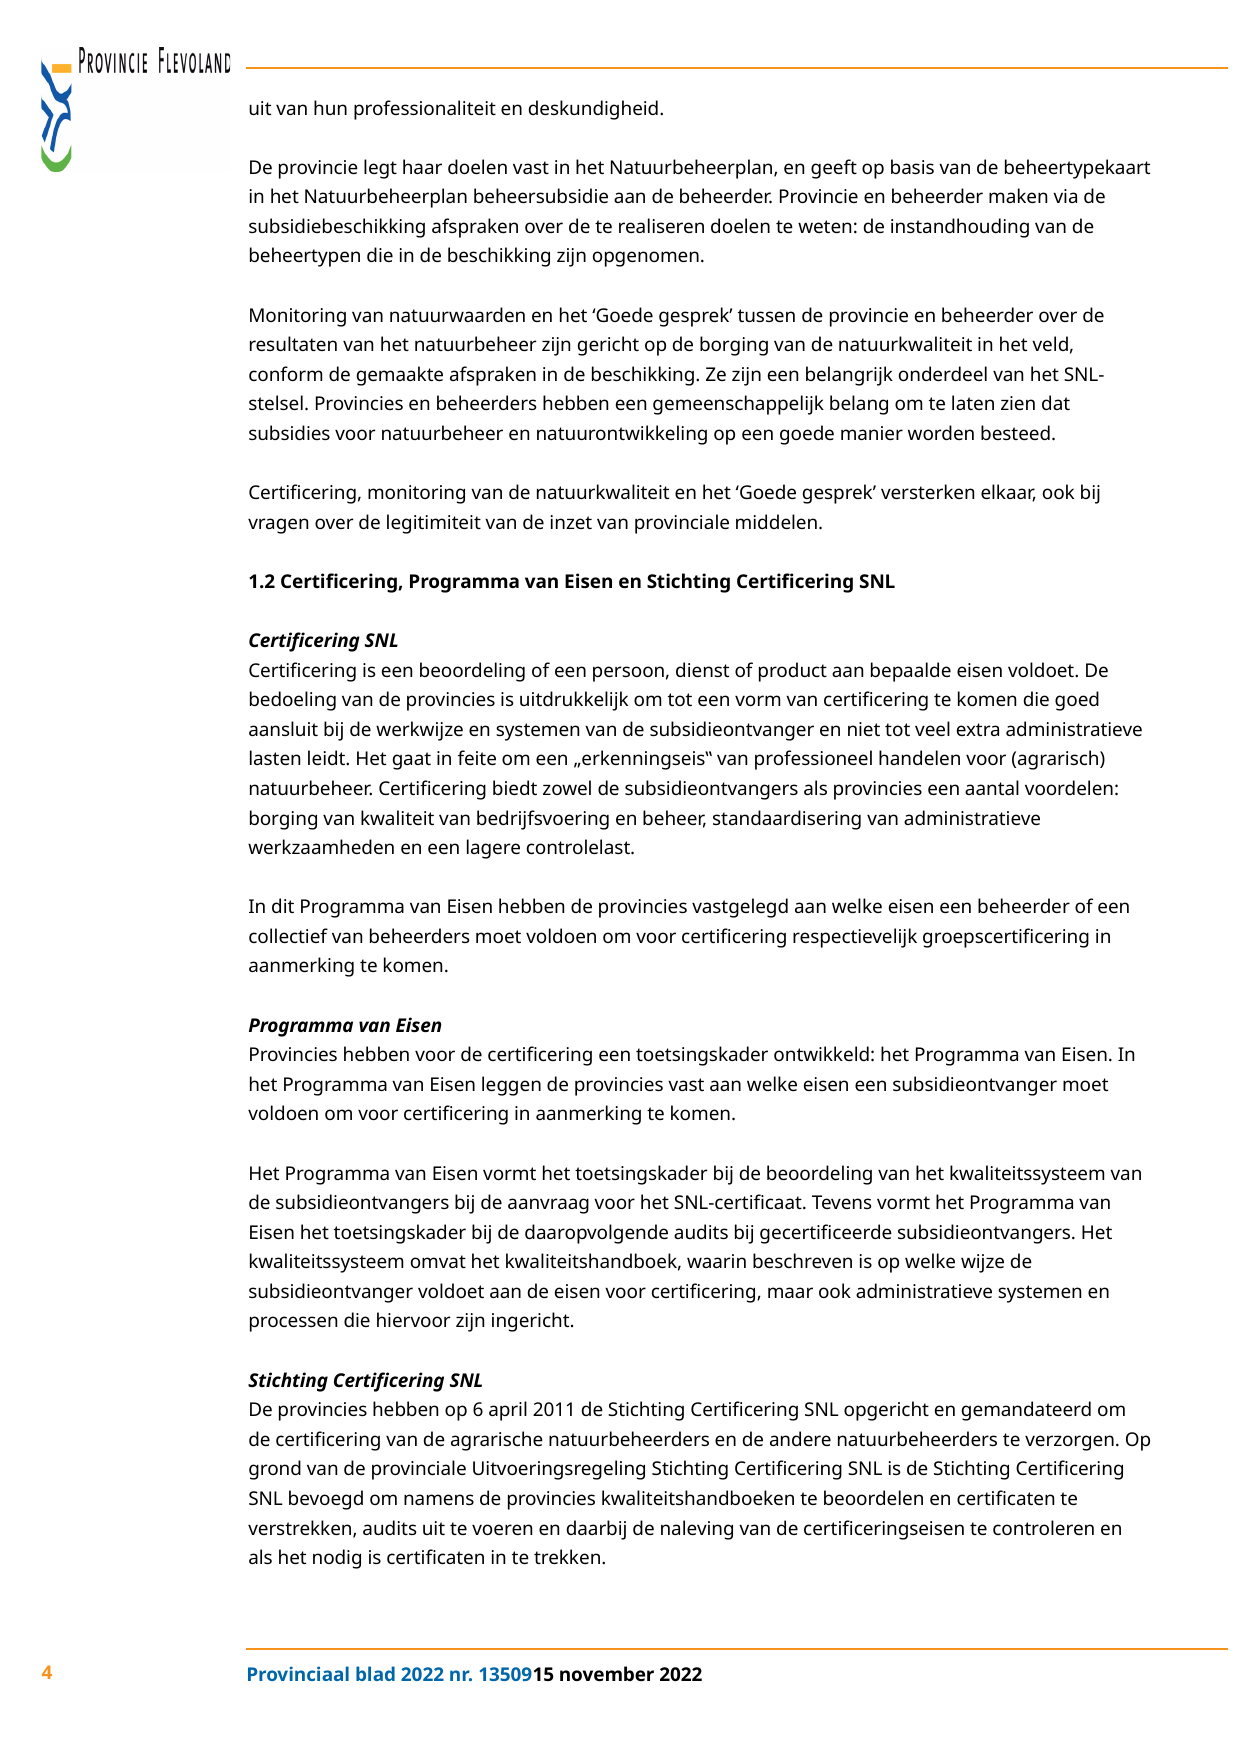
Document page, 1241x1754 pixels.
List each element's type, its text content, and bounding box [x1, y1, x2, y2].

text Het Programma van Eisen vormt het toetsingskader bij de beoordeling van het kwaliteitssysteem van de subsidieontvangers bij de aanvraag voor het SNL-certificaat. Tevens vormt het Programma van Eisen het toetsingskader bij de daaropvolgende audits bij gecertificeerde subsidieontvangers. Het kwaliteitssysteem omvat het kwaliteitshandboek, waarin beschreven is op welke wijze de subsidieontvanger voldoet aan de eisen voor certificering, maar ook administratieve systemen en processen die hiervoor zijn ingericht. [248, 1160, 1152, 1333]
text De provincies hebben op 6 april 2011 de Stichting Certificering SNL opgericht en gemandateerd om de certificering van de agrarische natuurbeheerders en de andere natuurbeheerders te verzorgen. Op grond van de provinciale Uitvoeringsregeling Stichting Certificering SNL is de Stichting Certificering SNL bevoegd om namens de provincies kwaliteitshandboeken te beoordelen en certificaten te verstrekken, audits uit te voeren en daarbij de naleving van de certificeringseisen te controleren en als het nodig is certificaten in te trekken. [248, 1396, 1152, 1570]
picture [41, 47, 231, 172]
text Certificering is een beoordeling of een persoon, dienst of product aan bepaalde eisen voldoet. De bedoeling van de provincies is uitdrukkelijk om tot een vorm van certificering te komen die goed aansluit bij de werkwijze en systemen van de subsidieontvanger en niet tot veel extra administratieve lasten leidt. Het gaat in feite om een „erkenningseis‟ van professioneel handelen voor (agrarisch) natuurbeheer. Certificering biedt zowel de subsidieontvangers als provincies een aantal voordelen: borging van kwaliteit van bedrijfsvoering en beheer, standaardisering van administratieve werkzaamheden en een lagere controlelast. [248, 657, 1152, 860]
text In dit Programma van Eisen hebben de provincies vastgelegd aan welke eisen een beheerder of een collectief van beheerders moet voldoen om voor certificering respectievelijk groepscertificering in aanmerking te komen. [248, 893, 1152, 978]
text Certificering, monitoring van de natuurkwaliteit en het ‘Goede gesprek’ versterken elkaar, ook bij vragen over de legitimiteit van de inzet van provinciale middelen. [248, 479, 1152, 535]
text Certificering SNL [248, 627, 1152, 653]
text Stichting Certificering SNL [248, 1367, 1152, 1393]
text Programma van Eisen [248, 1012, 1152, 1038]
text De provincie legt haar doelen vast in het Natuurbeheerplan, en geeft op basis van de beheertypekaart in het Natuurbeheerplan beheersubsidie aan de beheerder. Provincie en beheerder maken via de subsidiebeschikking afspraken over de te realiseren doelen te weten: de instandhouding van de beheertypen die in de beschikking zijn opgenomen. [248, 154, 1152, 268]
text uit van hun professionaliteit en deskundigheid. [248, 95, 1152, 121]
text Monitoring van natuurwaarden en het ‘Goede gesprek’ tussen de provincie en beheerder over de resultaten van het natuurbeheer zijn gericht op de borging van de natuurkwaliteit in het veld, conform de gemaakte afspraken in de beschikking. Ze zijn een belangrijk onderdeel van het SNL-stelsel. Provincies en beheerders hebben een gemeenschappelijk belang om te laten zien dat subsidies voor natuurbeheer en natuurontwikkeling op een goede manier worden besteed. [248, 302, 1152, 446]
text Provincies hebben voor de certificering een toetsingskader ontwikkeld: het Programma van Eisen. In het Programma van Eisen leggen de provincies vast aan welke eisen een subsidieontvanger moet voldoen om voor certificering in aanmerking te komen. [248, 1041, 1152, 1126]
text 1.2 Certificering, Programma van Eisen en Stichting Certificering SNL [248, 568, 1152, 594]
